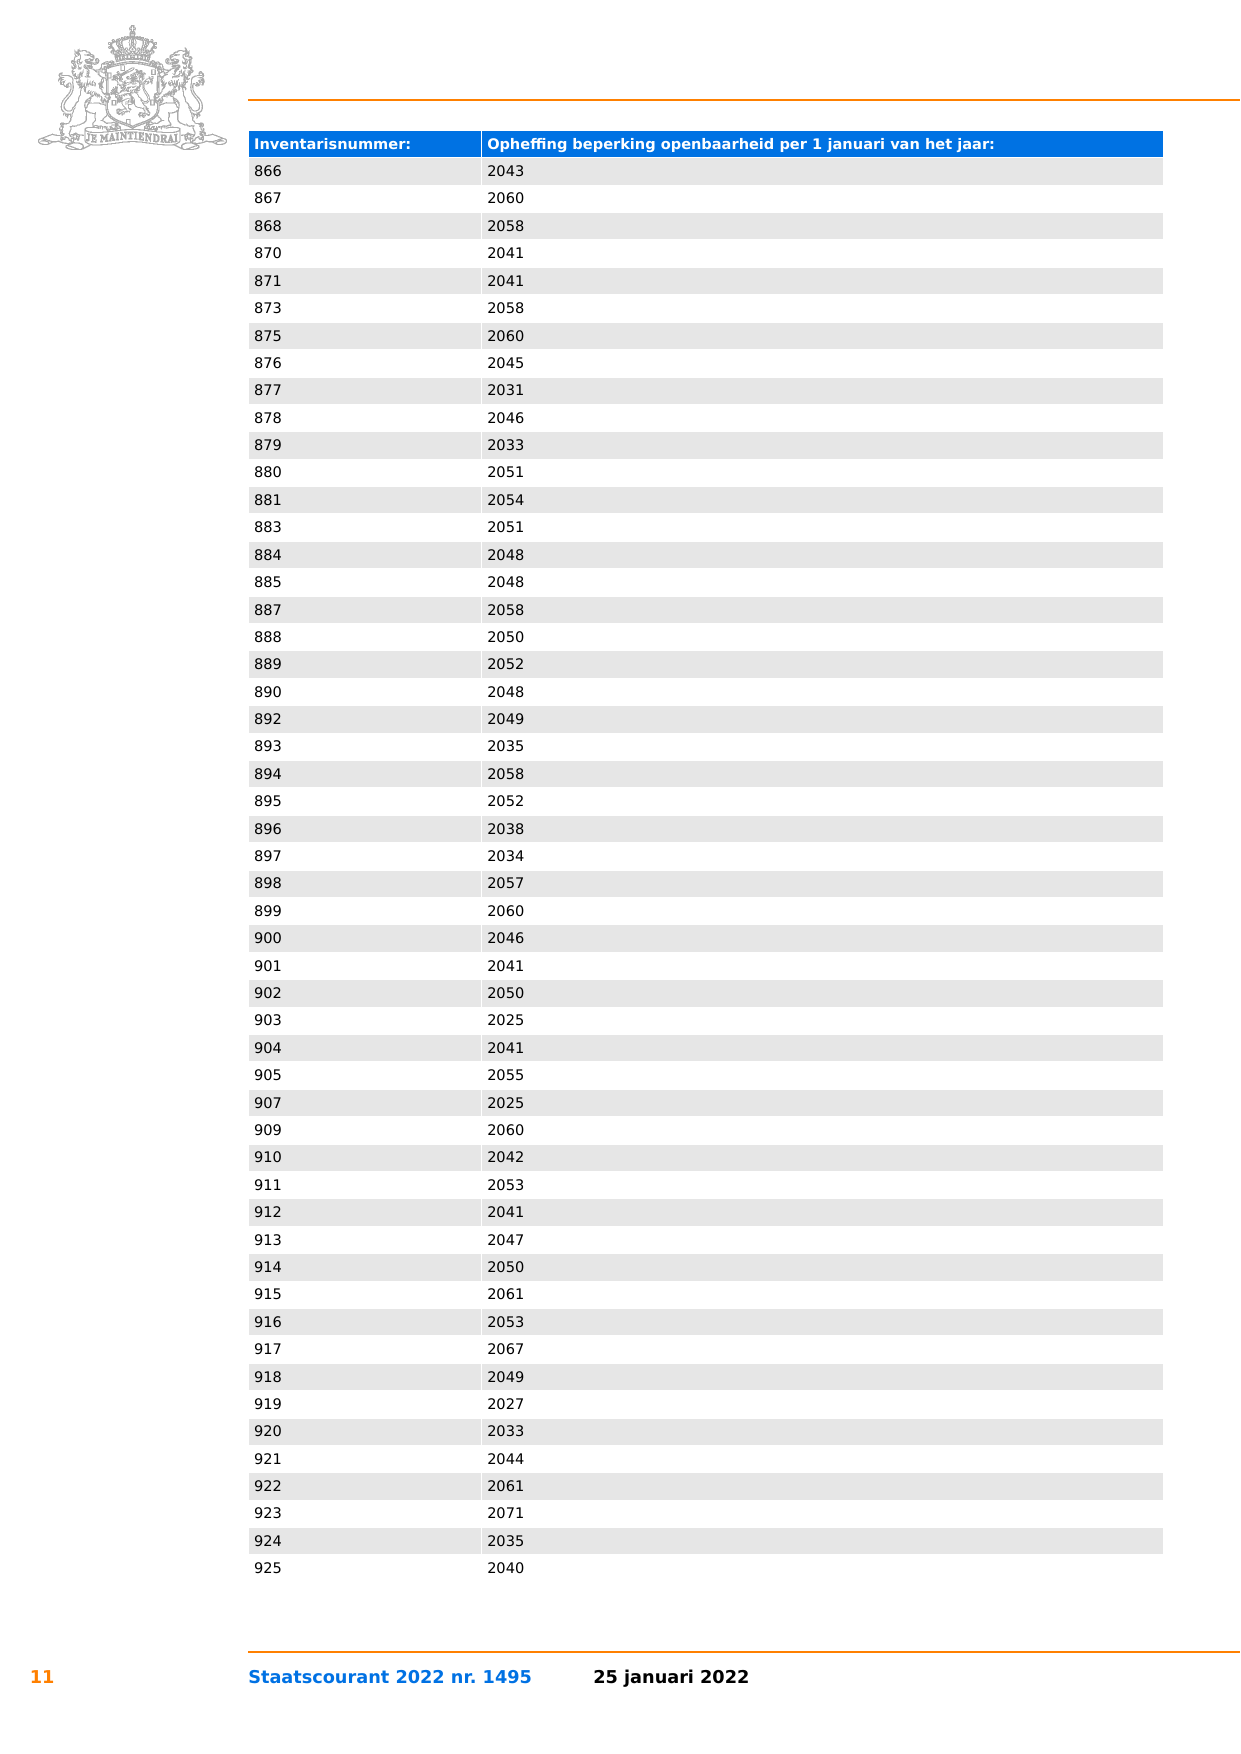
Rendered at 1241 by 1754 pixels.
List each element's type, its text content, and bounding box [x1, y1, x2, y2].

table_cell 2035 [482, 1528, 1163, 1554]
table_cell 923 [249, 1501, 481, 1527]
table_header Opheffing beperking openbaarheid per 1 januari van het jaar: [482, 131, 1163, 157]
table_cell 909 [249, 1117, 481, 1143]
table_cell 917 [249, 1336, 481, 1363]
table_cell 912 [249, 1199, 481, 1226]
table_cell 894 [249, 761, 481, 787]
table_cell 2061 [482, 1473, 1163, 1500]
table_cell 2041 [482, 953, 1163, 979]
table_cell 2031 [482, 378, 1163, 404]
table_cell 879 [249, 432, 481, 459]
table_cell 870 [249, 241, 481, 267]
table_cell 2058 [482, 295, 1163, 322]
table_header Inventarisnummer: [249, 131, 481, 157]
table_cell 893 [249, 734, 481, 760]
picture [38, 25, 227, 150]
table_cell 2033 [482, 1419, 1163, 1445]
table_cell 2035 [482, 734, 1163, 760]
table_cell 920 [249, 1419, 481, 1445]
table_cell 2060 [482, 186, 1163, 212]
table_cell 2050 [482, 1254, 1163, 1281]
table_cell 2048 [482, 569, 1163, 596]
table_cell 904 [249, 1035, 481, 1061]
table_cell 866 [249, 158, 481, 185]
table_cell 898 [249, 871, 481, 897]
table_cell 890 [249, 679, 481, 705]
table_cell 916 [249, 1309, 481, 1335]
table_cell 2058 [482, 597, 1163, 623]
table_cell 2052 [482, 789, 1163, 815]
table_cell 887 [249, 597, 481, 623]
table_cell 899 [249, 898, 481, 924]
table_cell 881 [249, 487, 481, 513]
table_cell 913 [249, 1227, 481, 1253]
table_cell 2050 [482, 624, 1163, 650]
table_cell 2057 [482, 871, 1163, 897]
table_cell 2049 [482, 706, 1163, 733]
table_cell 2045 [482, 350, 1163, 376]
table_cell 2060 [482, 1117, 1163, 1143]
table_cell 903 [249, 1008, 481, 1034]
table_cell 889 [249, 651, 481, 678]
table_cell 925 [249, 1556, 481, 1582]
table_cell 878 [249, 405, 481, 431]
table_cell 2048 [482, 679, 1163, 705]
table_cell 2050 [482, 980, 1163, 1007]
table_cell 922 [249, 1473, 481, 1500]
table_cell 2060 [482, 323, 1163, 349]
table_cell 2060 [482, 898, 1163, 924]
table_cell 876 [249, 350, 481, 376]
table_cell 907 [249, 1090, 481, 1116]
table_cell 911 [249, 1172, 481, 1198]
table_cell 2025 [482, 1008, 1163, 1034]
table_cell 2043 [482, 158, 1163, 185]
table_cell 915 [249, 1282, 481, 1308]
table_cell 901 [249, 953, 481, 979]
table_cell 873 [249, 295, 481, 322]
table_cell 885 [249, 569, 481, 596]
table_cell 2034 [482, 843, 1163, 869]
table_cell 918 [249, 1364, 481, 1390]
table_cell 2052 [482, 651, 1163, 678]
table_cell 905 [249, 1063, 481, 1089]
table_cell 2027 [482, 1391, 1163, 1417]
table_cell 2051 [482, 460, 1163, 486]
table_cell 2046 [482, 925, 1163, 952]
table_cell 2040 [482, 1556, 1163, 1582]
table_cell 919 [249, 1391, 481, 1417]
table_cell 2058 [482, 213, 1163, 239]
table_cell 921 [249, 1446, 481, 1472]
table_cell 871 [249, 268, 481, 294]
table_cell 897 [249, 843, 481, 869]
table_cell 910 [249, 1145, 481, 1171]
table_cell 883 [249, 515, 481, 541]
table_cell 2053 [482, 1172, 1163, 1198]
table_cell 2067 [482, 1336, 1163, 1363]
table_cell 2054 [482, 487, 1163, 513]
table_cell 888 [249, 624, 481, 650]
table_cell 924 [249, 1528, 481, 1554]
table_cell 2041 [482, 268, 1163, 294]
table_cell 902 [249, 980, 481, 1007]
table_cell 867 [249, 186, 481, 212]
table_cell 2044 [482, 1446, 1163, 1472]
table_cell 2038 [482, 816, 1163, 842]
table_cell 868 [249, 213, 481, 239]
table_cell 2041 [482, 1035, 1163, 1061]
table_cell 2053 [482, 1309, 1163, 1335]
table_cell 900 [249, 925, 481, 952]
table_cell 895 [249, 789, 481, 815]
table_cell 2058 [482, 761, 1163, 787]
table_cell 880 [249, 460, 481, 486]
table_cell 2041 [482, 1199, 1163, 1226]
table_cell 892 [249, 706, 481, 733]
table_cell 2025 [482, 1090, 1163, 1116]
table_cell 2047 [482, 1227, 1163, 1253]
table_cell 914 [249, 1254, 481, 1281]
table_cell 2051 [482, 515, 1163, 541]
table_cell 884 [249, 542, 481, 568]
table_cell 2046 [482, 405, 1163, 431]
table_cell 2055 [482, 1063, 1163, 1089]
table_cell 2041 [482, 241, 1163, 267]
table_cell 2071 [482, 1501, 1163, 1527]
table_cell 2033 [482, 432, 1163, 459]
table_cell 2049 [482, 1364, 1163, 1390]
table_cell 896 [249, 816, 481, 842]
table_cell 2061 [482, 1282, 1163, 1308]
table_cell 877 [249, 378, 481, 404]
table_cell 875 [249, 323, 481, 349]
table_cell 2042 [482, 1145, 1163, 1171]
table_cell 2048 [482, 542, 1163, 568]
